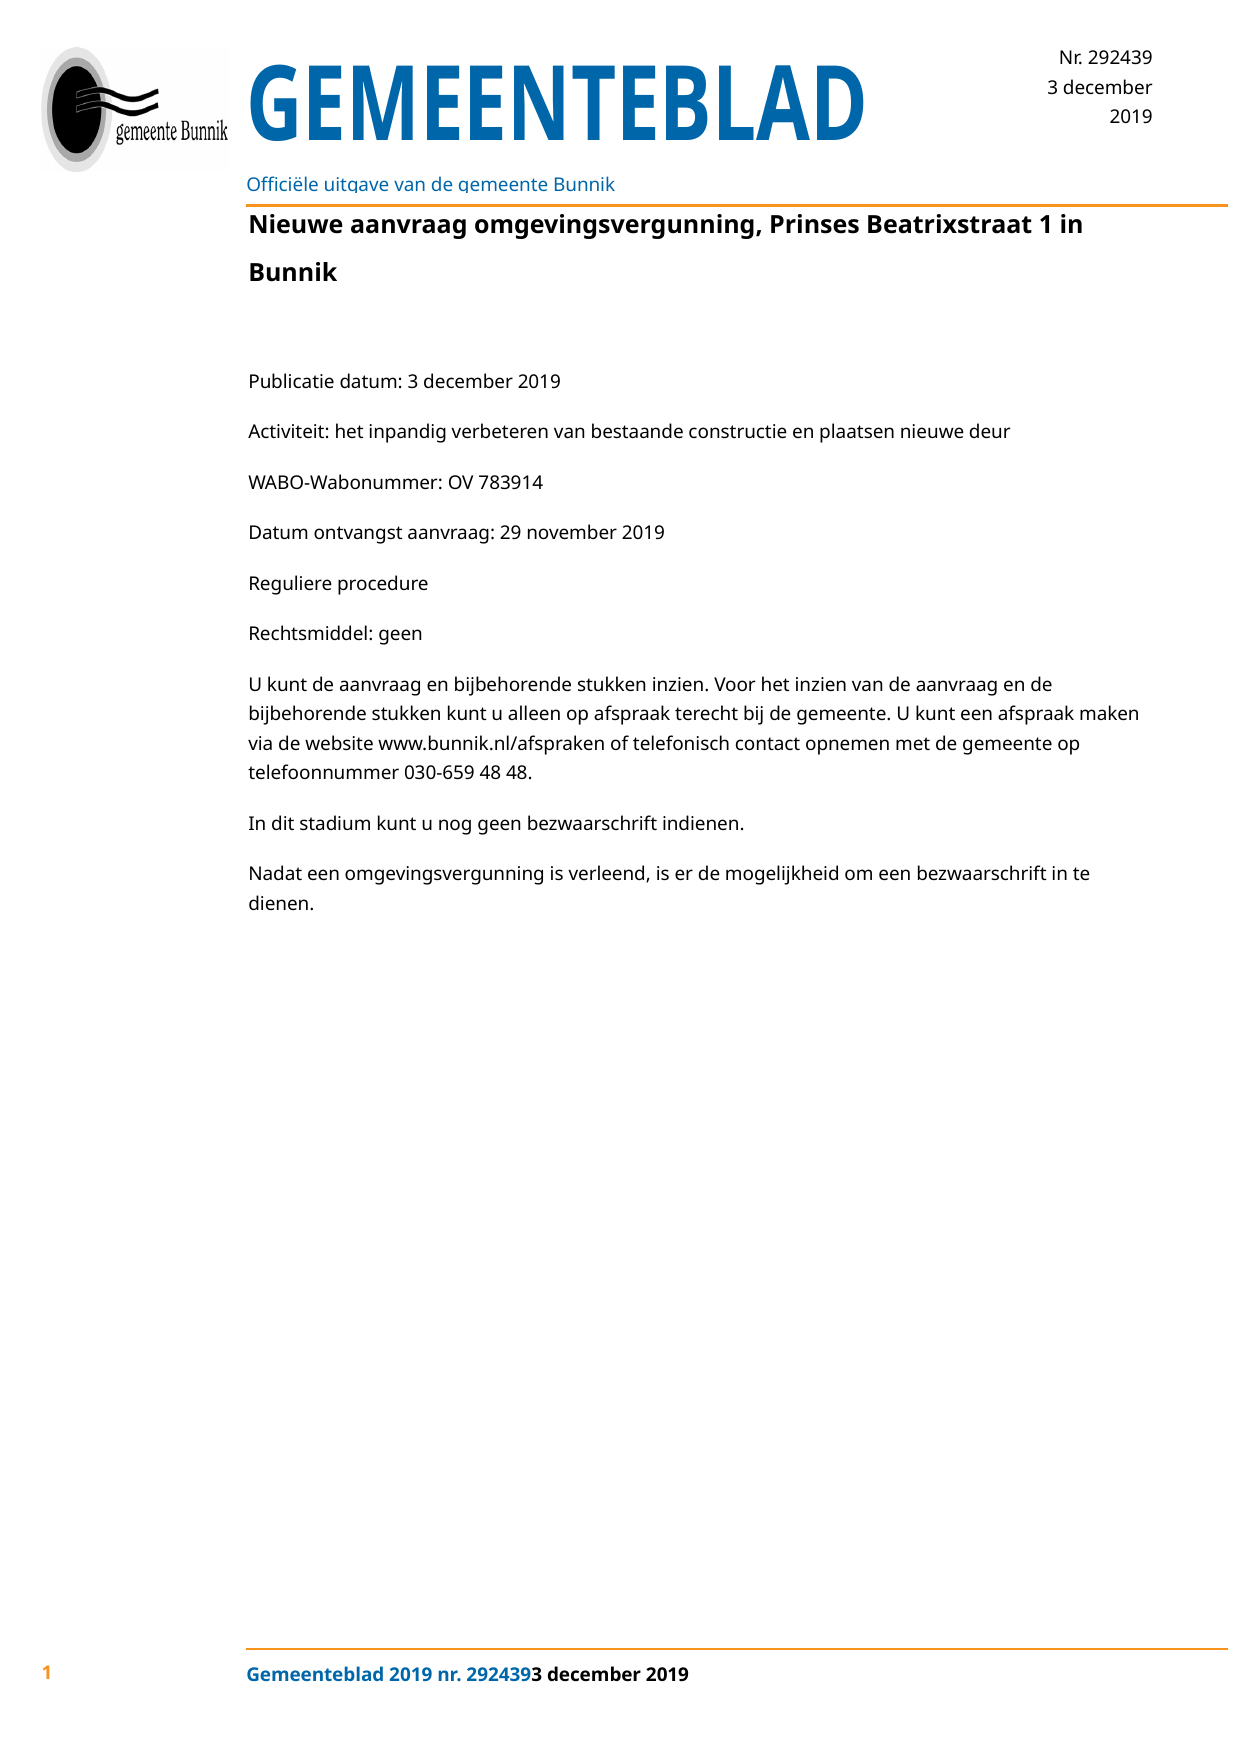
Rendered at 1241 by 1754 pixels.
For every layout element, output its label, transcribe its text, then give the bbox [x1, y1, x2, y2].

text Rechtsmiddel: geen [248, 620, 1152, 646]
text U kunt de aanvraag en bijbehorende stukken inzien. Voor het inzien van de aanvraag en de bijbehorende stukken kunt u alleen op afspraak terecht bij de gemeente. U kunt een afspraak maken via de website www.bunnik.nl/afspraken of telefonisch contact opnemen met de gemeente op telefoonnummer 030-659 48 48. [248, 671, 1152, 785]
text Nieuwe aanvraag omgevingsvergunning, Prinses Beatrixstraat 1 in Bunnik [248, 207, 1152, 288]
text Nadat een omgevingsvergunning is verleend, is er de mogelijkheid om een bezwaarschrift in te dienen. [248, 860, 1152, 916]
text In dit stadium kunt u nog geen bezwaarschrift indienen. [248, 810, 1152, 836]
text Publicatie datum: 3 december 2019 [248, 368, 1152, 394]
picture [41, 47, 231, 172]
text WABO-Wabonummer: OV 783914 [248, 469, 1152, 495]
text Datum ontvangst aanvraag: 29 november 2019 [248, 519, 1152, 545]
text Reguliere procedure [248, 570, 1152, 596]
text Activiteit: het inpandig verbeteren van bestaande constructie en plaatsen nieuwe deur [248, 419, 1152, 444]
